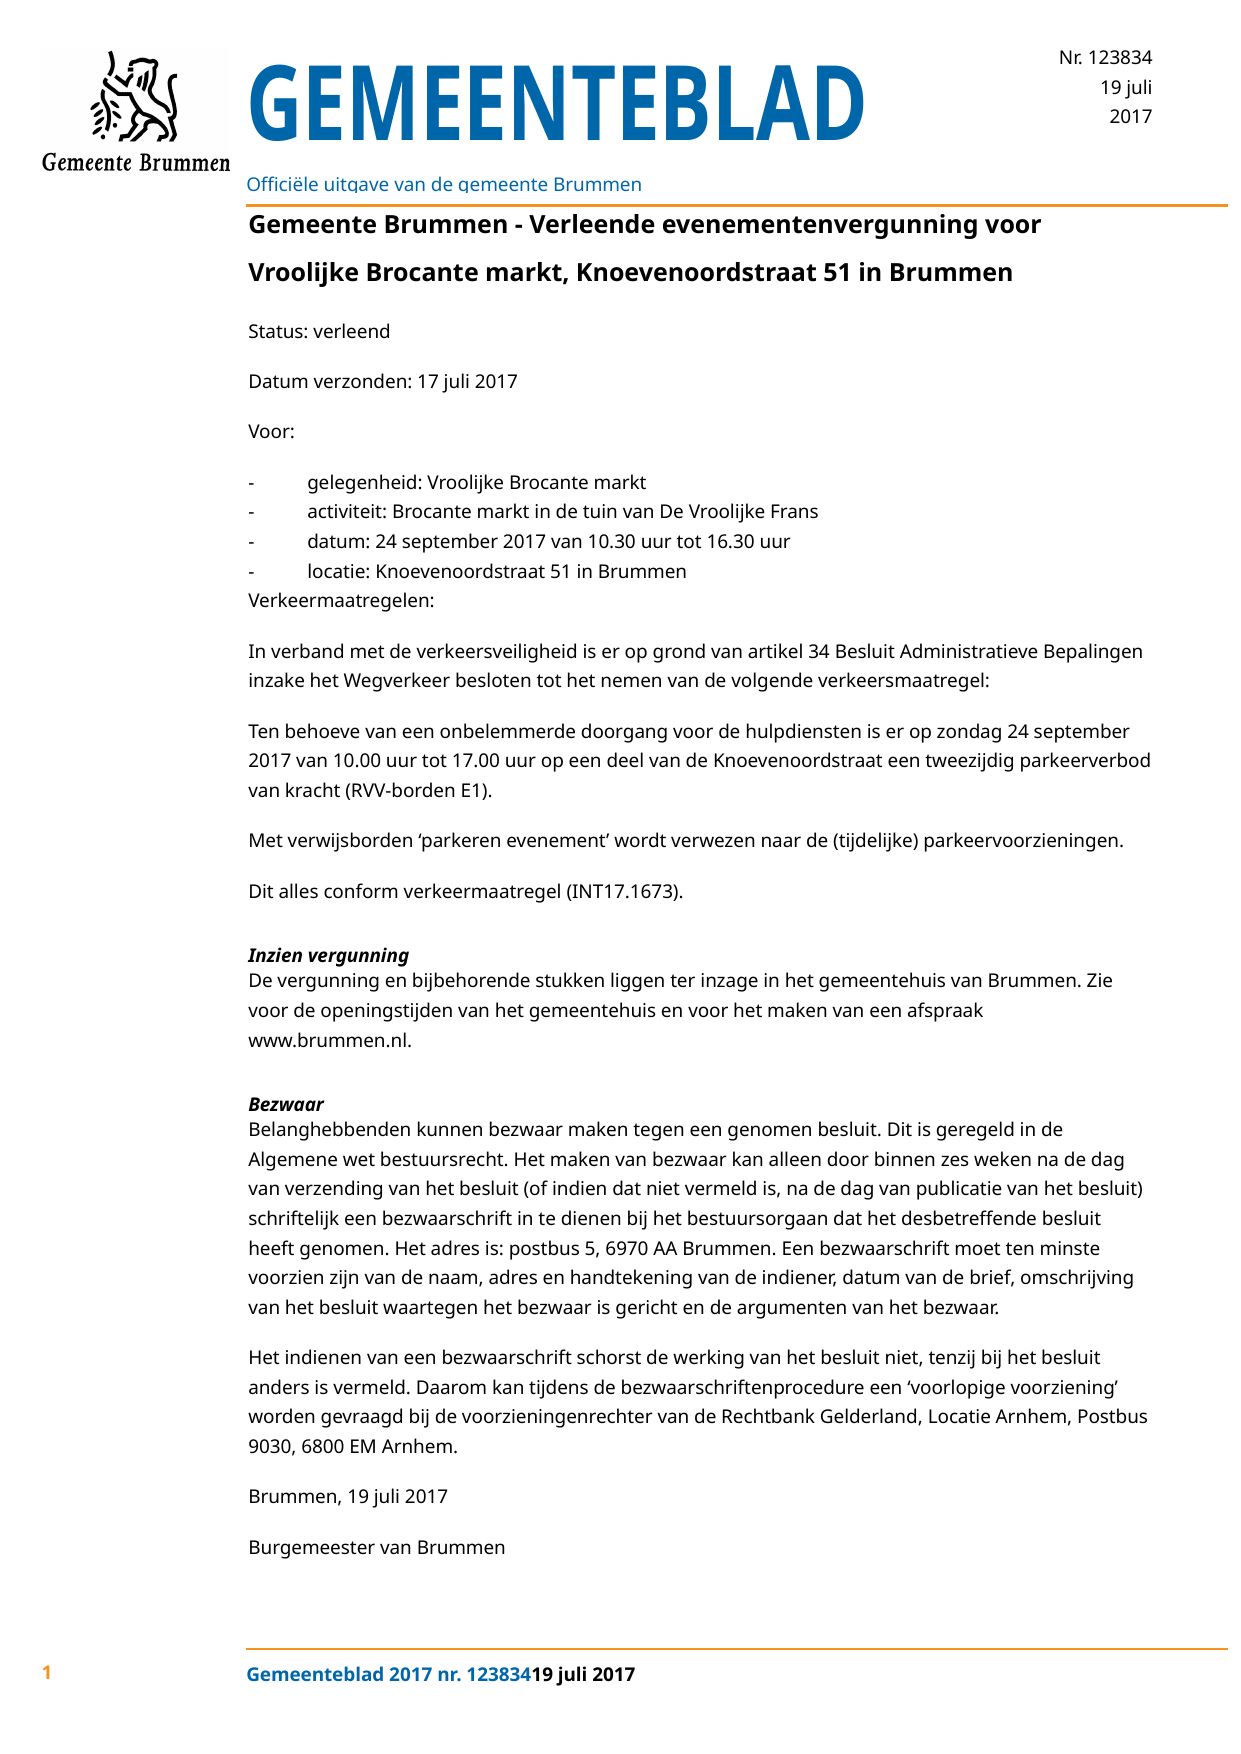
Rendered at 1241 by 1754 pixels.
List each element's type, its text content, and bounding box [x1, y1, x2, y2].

text Bezwaar [248, 1091, 1152, 1116]
text De vergunning en bijbehorende stukken liggen ter inzage in het gemeentehuis van Brummen. Zie voor de openingstijden van het gemeentehuis en voor het maken van een afspraak www.brummen.nl. [248, 968, 1152, 1052]
list locatie: Knoevenoordstraat 51 in Brummen [248, 558, 1152, 584]
text Gemeente Brummen - Verleende evenementenvergunning voor Vroolijke Brocante markt, Knoevenoordstraat 51 in Brummen [248, 207, 1152, 288]
text Brummen, 19 juli 2017 [248, 1483, 1152, 1509]
text Ten behoeve van een onbelemmerde doorgang voor de hulpdiensten is er op zondag 24 september 2017 van 10.00 uur tot 17.00 uur op een deel van de Knoevenoordstraat een tweezijdig parkeerverbod van kracht (RVV-borden E1). [248, 718, 1152, 803]
text Dit alles conform verkeermaatregel (INT17.1673). [248, 878, 1152, 904]
text Met verwijsborden ‘parkeren evenement’ wordt verwezen naar de (tijdelijke) parkeervoorzieningen. [248, 827, 1152, 853]
text Voor: [248, 419, 1152, 444]
text Het indienen van een bezwaarschrift schorst de werking van het besluit niet, tenzij bij het besluit anders is vermeld. Daarom kan tijdens de bezwaarschriftenprocedure een ‘voorlopige voorziening’ worden gevraagd bij de voorzieningenrechter van de Rechtbank Gelderland, Locatie Arnhem, Postbus 9030, 6800 EM Arnhem. [248, 1344, 1152, 1459]
text Verkeermaatregelen: [248, 587, 1152, 613]
text Datum verzonden: 17 juli 2017 [248, 368, 1152, 394]
list activiteit: Brocante markt in de tuin van De Vroolijke Frans [248, 499, 1152, 524]
list gelegenheid: Vroolijke Brocante markt [248, 469, 1152, 495]
text Status: verleend [248, 318, 1152, 344]
text Inzien vergunning [248, 942, 1152, 968]
text In verband met de verkeersveiligheid is er op grond van artikel 34 Besluit Administratieve Bepalingen inzake het Wegverkeer besloten tot het nemen van de volgende verkeersmaatregel: [248, 638, 1152, 693]
picture [41, 47, 231, 172]
list datum: 24 september 2017 van 10.30 uur tot 16.30 uur [248, 528, 1152, 554]
text Burgemeester van Brummen [248, 1534, 1152, 1560]
text Belanghebbenden kunnen bezwaar maken tegen een genomen besluit. Dit is geregeld in de Algemene wet bestuursrecht. Het maken van bezwaar kan alleen door binnen zes weken na de dag van verzending van het besluit (of indien dat niet vermeld is, na de dag van publicatie van het besluit) schriftelijk een bezwaarschrift in te dienen bij het bestuursorgaan dat het desbetreffende besluit heeft genomen. Het adres is: postbus 5, 6970 AA Brummen. Een bezwaarschrift moet ten minste voorzien zijn van de naam, adres en handtekening van de indiener, datum van de brief, omschrijving van het besluit waartegen het bezwaar is gericht en de argumenten van het bezwaar. [248, 1116, 1152, 1320]
